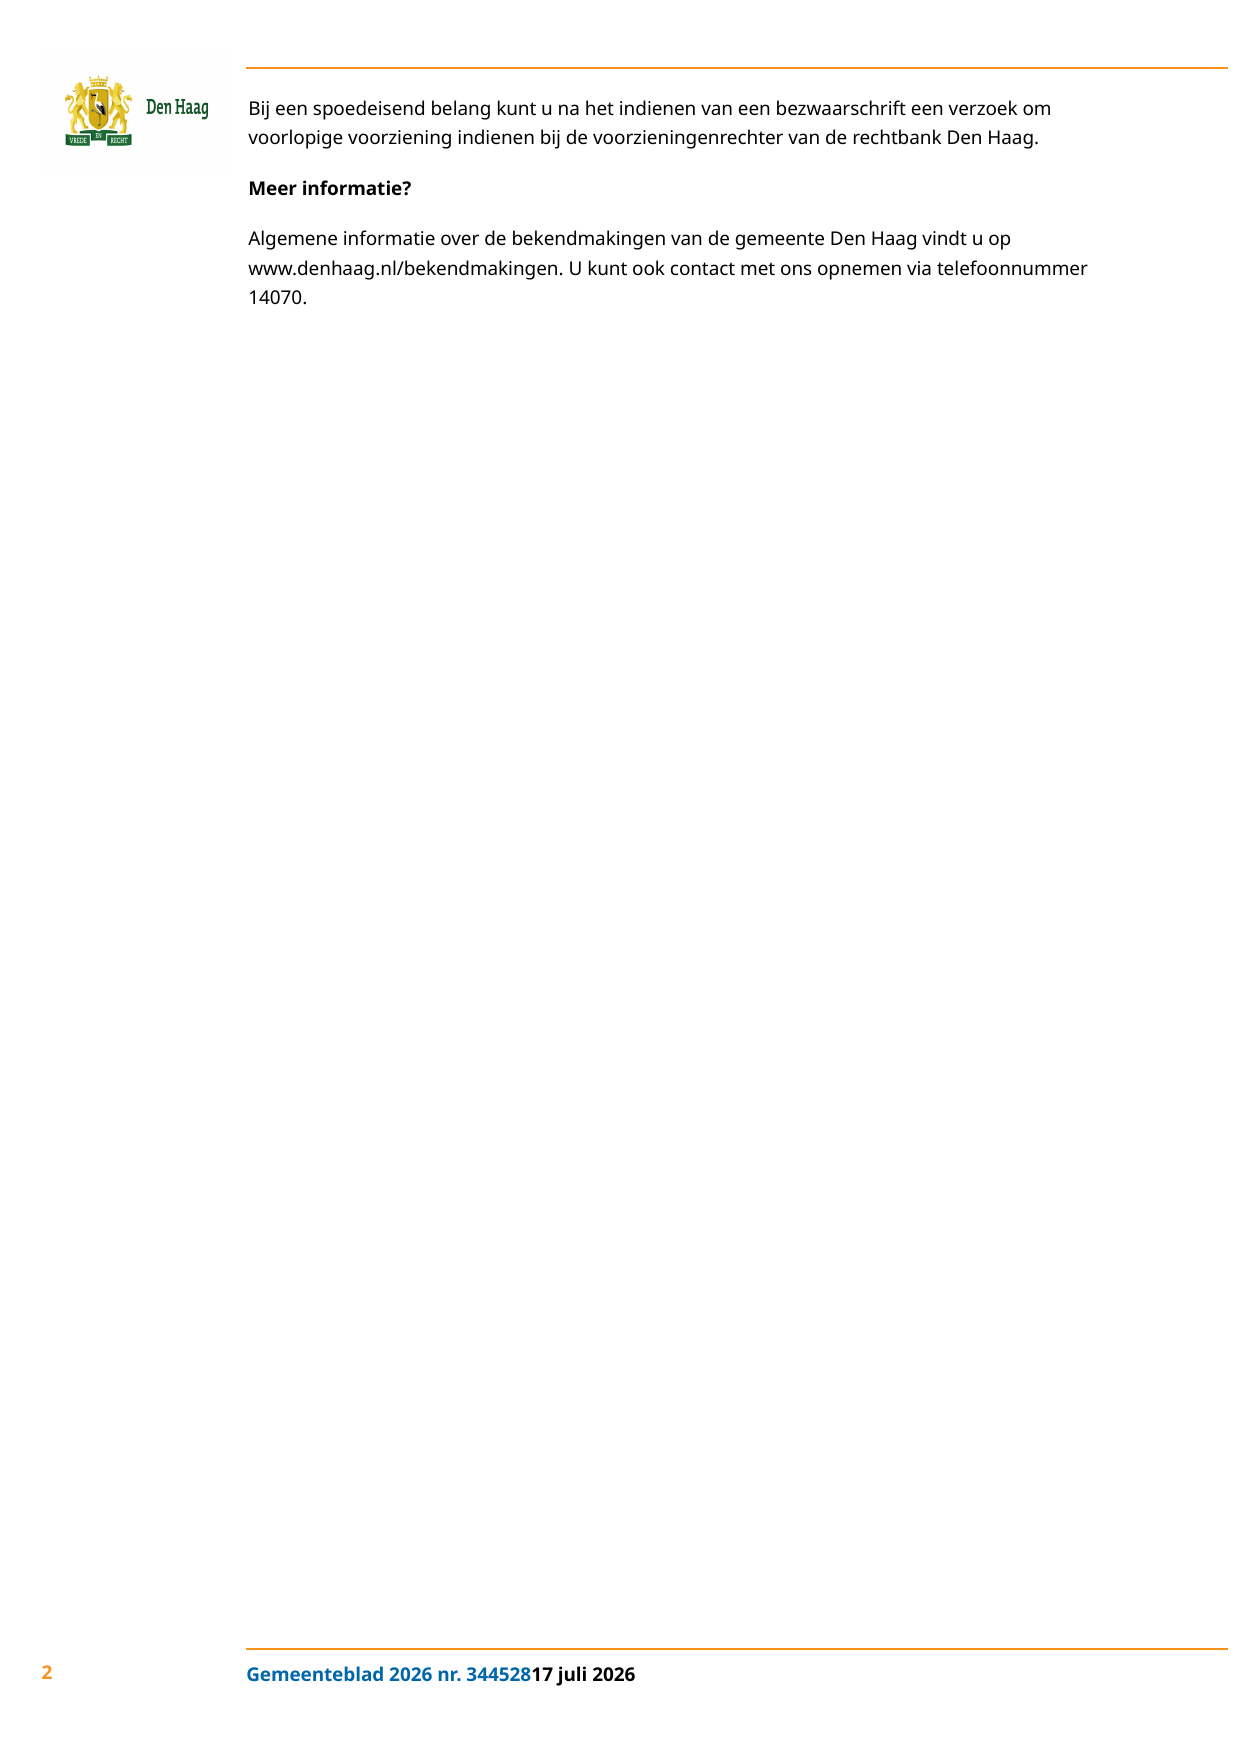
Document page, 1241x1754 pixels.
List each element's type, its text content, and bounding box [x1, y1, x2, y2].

picture [41, 47, 231, 172]
text Bij een spoedeisend belang kunt u na het indienen van een bezwaarschrift een verzoek om voorlopige voorziening indienen bij de voorzieningenrechter van de rechtbank Den Haag. [248, 95, 1152, 150]
text Meer informatie? [248, 175, 1152, 201]
text Algemene informatie over de bekendmakingen van de gemeente Den Haag vindt u op www.denhaag.nl/bekendmakingen. U kunt ook contact met ons opnemen via telefoonnummer 14070. [248, 225, 1152, 310]
